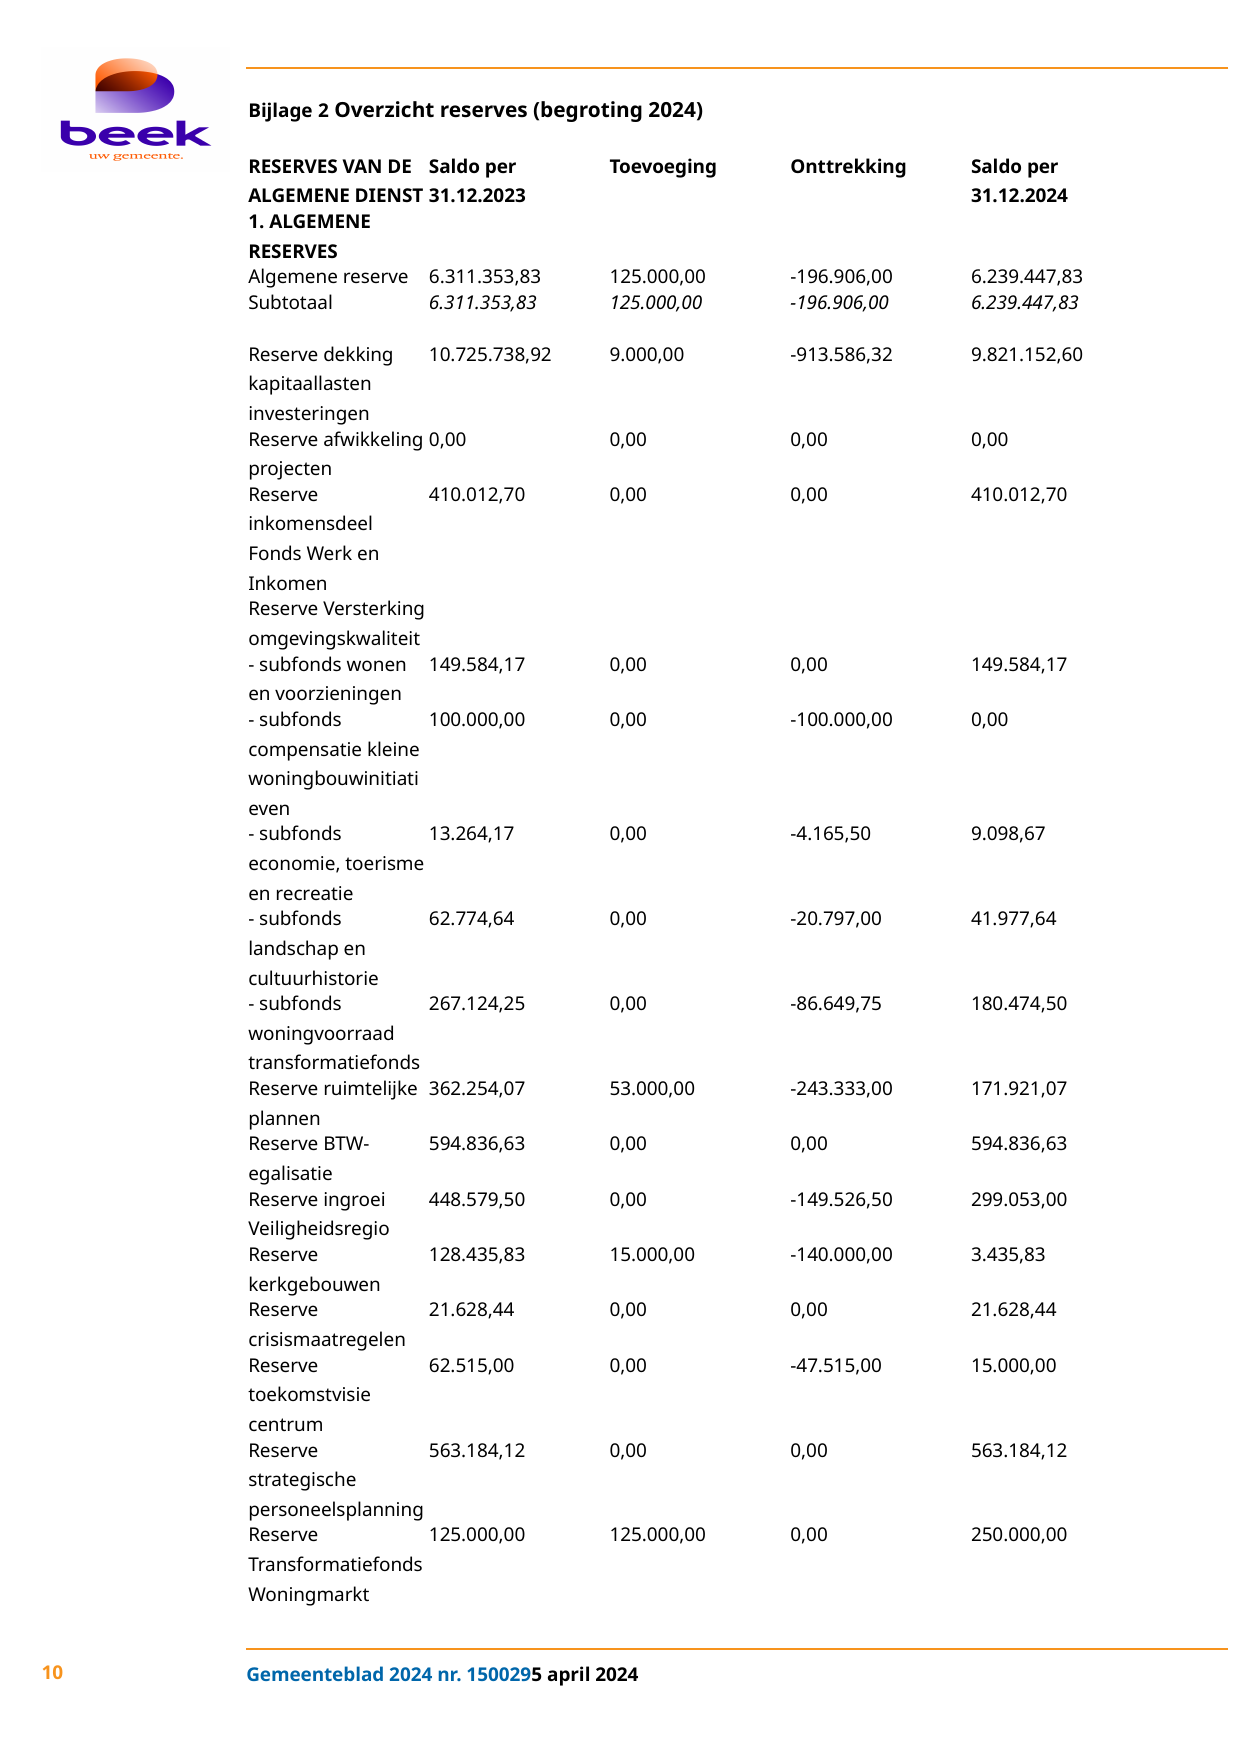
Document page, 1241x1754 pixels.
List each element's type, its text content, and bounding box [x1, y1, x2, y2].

table_header Onttrekking [790, 153, 971, 208]
table_cell 410.012,70 [971, 481, 1152, 596]
table_cell 21.628,44 [429, 1297, 609, 1352]
table_cell [429, 596, 609, 651]
table_cell - subfonds wonen en voorzieningen [248, 651, 429, 706]
table_cell -196.906,00 [790, 289, 971, 315]
table_cell 53.000,00 [609, 1075, 790, 1131]
table_cell 6.239.447,83 [971, 289, 1152, 315]
table_cell 9.821.152,60 [971, 341, 1152, 426]
table_cell -140.000,00 [790, 1241, 971, 1297]
table_cell 0,00 [609, 990, 790, 1075]
table_cell 0,00 [790, 481, 971, 596]
table_cell Reserve crisismaatregelen [248, 1297, 429, 1352]
table_cell 149.584,17 [429, 651, 609, 706]
table_cell Reserve ingroei Veiligheidsregio [248, 1186, 429, 1241]
text Bijlage 2 Overzicht reserves (begroting 2024) [248, 95, 1152, 123]
table_cell - subfonds compensatie kleine woningbouwinitiatieven [248, 706, 429, 821]
table_cell 9.000,00 [609, 341, 790, 426]
table_cell 125.000,00 [609, 264, 790, 289]
table_cell 6.311.353,83 [429, 264, 609, 289]
picture [41, 47, 231, 172]
table_cell Reserve inkomensdeel Fonds Werk en Inkomen [248, 481, 429, 596]
table_cell Reserve strategische personeelsplanning [248, 1437, 429, 1522]
table_cell 0,00 [790, 1437, 971, 1522]
table_cell 171.921,07 [971, 1075, 1152, 1131]
table_cell Algemene reserve [248, 264, 429, 289]
table_cell 0,00 [609, 821, 790, 906]
table_cell Reserve Transformatiefonds Woningmarkt [248, 1522, 429, 1607]
table_cell 362.254,07 [429, 1075, 609, 1131]
table_cell [609, 315, 790, 341]
table_cell 0,00 [609, 426, 790, 481]
table_cell [971, 315, 1152, 341]
table_cell 1. ALGEMENE RESERVES [248, 208, 429, 264]
table_cell 10.725.738,92 [429, 341, 609, 426]
table_cell 0,00 [790, 426, 971, 481]
table_cell 563.184,12 [429, 1437, 609, 1522]
table_cell - subfonds woningvoorraad transformatiefonds [248, 990, 429, 1075]
table_cell [248, 315, 429, 341]
table_cell 0,00 [609, 481, 790, 596]
table_cell Reserve BTW-egalisatie [248, 1131, 429, 1186]
table_cell [790, 208, 971, 264]
table_cell 62.515,00 [429, 1352, 609, 1437]
table_cell 594.836,63 [429, 1131, 609, 1186]
table_cell 0,00 [609, 1352, 790, 1437]
table_cell -47.515,00 [790, 1352, 971, 1437]
table_cell [971, 208, 1152, 264]
table_cell 0,00 [609, 706, 790, 821]
table_cell -20.797,00 [790, 906, 971, 990]
table_cell 100.000,00 [429, 706, 609, 821]
table_cell 563.184,12 [971, 1437, 1152, 1522]
table_cell 149.584,17 [971, 651, 1152, 706]
table_cell Reserve kerkgebouwen [248, 1241, 429, 1297]
table_cell 13.264,17 [429, 821, 609, 906]
table_cell 250.000,00 [971, 1522, 1152, 1607]
table_cell Reserve dekking kapitaallasten investeringen [248, 341, 429, 426]
table_cell 448.579,50 [429, 1186, 609, 1241]
table_cell 6.311.353,83 [429, 289, 609, 315]
table_cell [609, 596, 790, 651]
table_cell -243.333,00 [790, 1075, 971, 1131]
table_cell [609, 208, 790, 264]
table_cell 0,00 [971, 426, 1152, 481]
table_cell 15.000,00 [609, 1241, 790, 1297]
table_cell 0,00 [790, 1297, 971, 1352]
table_cell 15.000,00 [971, 1352, 1152, 1437]
table_cell 0,00 [609, 1131, 790, 1186]
table_cell 0,00 [609, 1297, 790, 1352]
table_cell -4.165,50 [790, 821, 971, 906]
table_header Toevoeging [609, 153, 790, 208]
table_cell 9.098,67 [971, 821, 1152, 906]
table_cell -100.000,00 [790, 706, 971, 821]
table_header Saldo per 31.12.2023 [429, 153, 609, 208]
table_cell 0,00 [609, 1437, 790, 1522]
table_cell [971, 596, 1152, 651]
table_cell 21.628,44 [971, 1297, 1152, 1352]
table_cell [429, 208, 609, 264]
table_cell 299.053,00 [971, 1186, 1152, 1241]
table_cell Subtotaal [248, 289, 429, 315]
table_cell -913.586,32 [790, 341, 971, 426]
table_cell 6.239.447,83 [971, 264, 1152, 289]
table_cell -149.526,50 [790, 1186, 971, 1241]
table_cell 0,00 [790, 651, 971, 706]
table_cell 410.012,70 [429, 481, 609, 596]
table_cell 3.435,83 [971, 1241, 1152, 1297]
table_cell 0,00 [609, 651, 790, 706]
table_cell 0,00 [609, 1186, 790, 1241]
table_cell 62.774,64 [429, 906, 609, 990]
table_cell 180.474,50 [971, 990, 1152, 1075]
table_cell 0,00 [971, 706, 1152, 821]
table_header RESERVES VAN DE ALGEMENE DIENST [248, 153, 429, 208]
table_cell Reserve toekomstvisie centrum [248, 1352, 429, 1437]
table_cell [790, 596, 971, 651]
table_cell - subfonds landschap en cultuurhistorie [248, 906, 429, 990]
table_cell 267.124,25 [429, 990, 609, 1075]
table_cell 0,00 [609, 906, 790, 990]
table_cell -86.649,75 [790, 990, 971, 1075]
table_cell Reserve afwikkeling projecten [248, 426, 429, 481]
table_cell Reserve ruimtelijke plannen [248, 1075, 429, 1131]
table_cell - subfonds economie, toerisme en recreatie [248, 821, 429, 906]
table_cell 0,00 [790, 1522, 971, 1607]
table_cell 125.000,00 [609, 289, 790, 315]
table_cell 125.000,00 [609, 1522, 790, 1607]
table_cell 41.977,64 [971, 906, 1152, 990]
table_cell 594.836,63 [971, 1131, 1152, 1186]
table_cell -196.906,00 [790, 264, 971, 289]
table_cell [429, 315, 609, 341]
table_cell 125.000,00 [429, 1522, 609, 1607]
table_header Saldo per 31.12.2024 [971, 153, 1152, 208]
table_cell 128.435,83 [429, 1241, 609, 1297]
table_cell 0,00 [429, 426, 609, 481]
table_cell [790, 315, 971, 341]
table_cell 0,00 [790, 1131, 971, 1186]
table_cell Reserve Versterking omgevingskwaliteit [248, 596, 429, 651]
